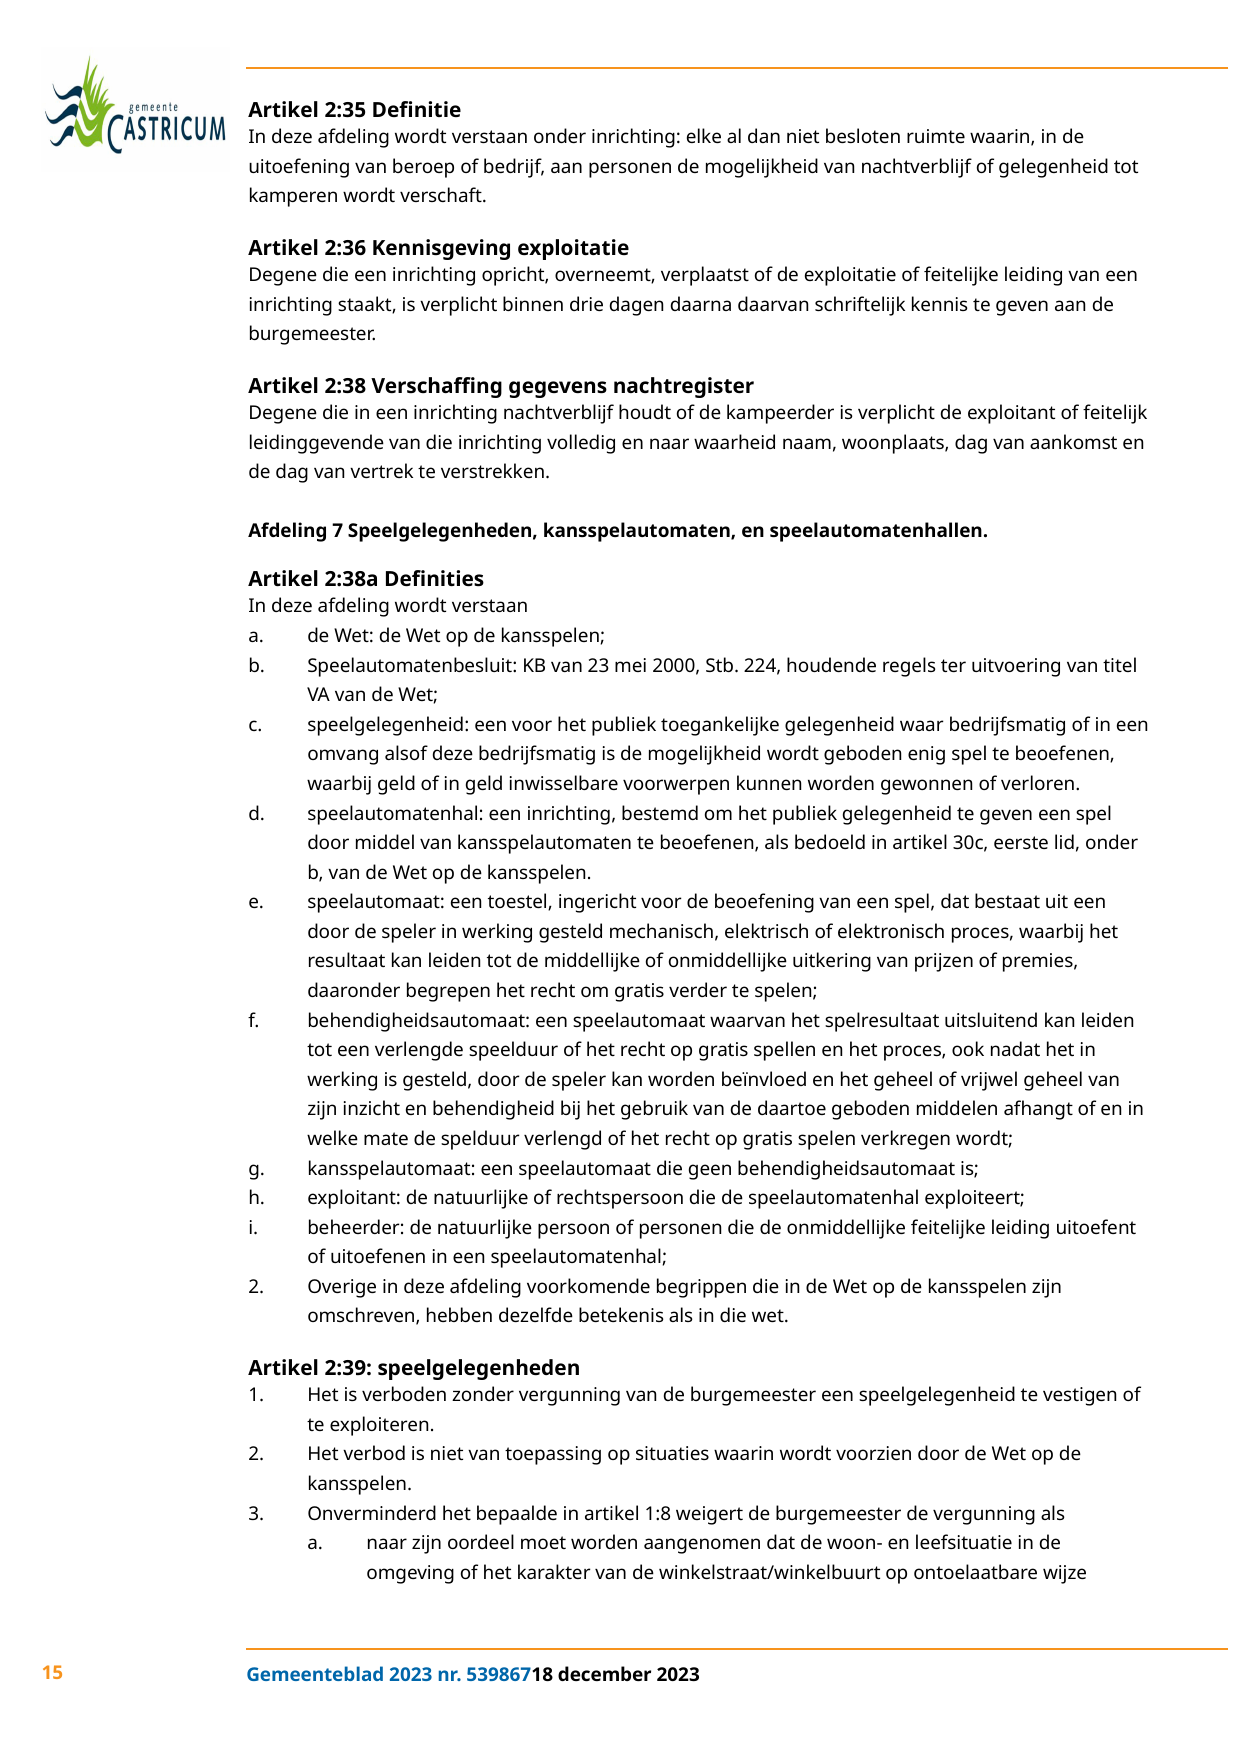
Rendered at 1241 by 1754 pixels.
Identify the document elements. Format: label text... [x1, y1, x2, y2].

list beheerder: de natuurlijke persoon of personen die de onmiddellijke feitelijke leiding uitoefent of uitoefenen in een speelautomatenhal; [248, 1214, 1152, 1269]
text Artikel 2:38 Verschaffing gegevens nachtregister [248, 371, 1152, 399]
text Artikel 2:39: speelgelegenheden [248, 1353, 1152, 1381]
list Het verbod is niet van toepassing op situaties waarin wordt voorzien door de Wet op de kansspelen. [248, 1441, 1152, 1496]
text Artikel 2:35 Definitie [248, 95, 1152, 123]
list speelautomaat: een toestel, ingericht voor de beoefening van een spel, dat bestaat uit een door de speler in werking gesteld mechanisch, elektrisch of elektronisch proces, waarbij het resultaat kan leiden tot de middellijke of onmiddellijke uitkering van prijzen of premies, daaronder begrepen het recht om gratis verder te spelen; [248, 888, 1152, 1003]
list Speelautomatenbesluit: KB van 23 mei 2000, Stb. 224, houdende regels ter uitvoering van titel VA van de Wet; [248, 652, 1152, 707]
list naar zijn oordeel moet worden aangenomen dat de woon- en leefsituatie in de omgeving of het karakter van de winkelstraat/winkelbuurt op ontoelaatbare wijze [307, 1529, 1152, 1585]
list speelautomatenhal: een inrichting, bestemd om het publiek gelegenheid te geven een spel door middel van kansspelautomaten te beoefenen, als bedoeld in artikel 30c, eerste lid, onder b, van de Wet op de kansspelen. [248, 800, 1152, 884]
list Overige in deze afdeling voorkomende begrippen die in de Wet op de kansspelen zijn omschreven, hebben dezelfde betekenis als in die wet. [248, 1273, 1152, 1328]
list Onverminderd het bepaalde in artikel 1:8 weigert de burgemeester de vergunning als [248, 1500, 1152, 1526]
list kansspelautomaat: een speelautomaat die geen behendigheidsautomaat is; [248, 1155, 1152, 1180]
text Artikel 2:36 Kennisgeving exploitatie [248, 233, 1152, 261]
text In deze afdeling wordt verstaan onder inrichting: elke al dan niet besloten ruimte waarin, in de uitoefening van beroep of bedrijf, aan personen de mogelijkheid van nachtverblijf of gelegenheid tot kamperen wordt verschaft. [248, 123, 1152, 208]
list speelgelegenheid: een voor het publiek toegankelijke gelegenheid waar bedrijfsmatig of in een omvang alsof deze bedrijfsmatig is de mogelijkheid wordt geboden enig spel te beoefenen, waarbij geld of in geld inwisselbare voorwerpen kunnen worden gewonnen of verloren. [248, 711, 1152, 796]
text Artikel 2:38a Definities [248, 564, 1152, 593]
text Degene die in een inrichting nachtverblijf houdt of de kampeerder is verplicht de exploitant of feitelijk leidinggevende van die inrichting volledig en naar waarheid naam, woonplaats, dag van aankomst en de dag van vertrek te verstrekken. [248, 399, 1152, 484]
picture [41, 47, 231, 172]
list exploitant: de natuurlijke of rechtspersoon die de speelautomatenhal exploiteert; [248, 1184, 1152, 1210]
text Degene die een inrichting opricht, overneemt, verplaatst of de exploitatie of feitelijke leiding van een inrichting staakt, is verplicht binnen drie dagen daarna daarvan schriftelijk kennis te geven aan de burgemeester. [248, 261, 1152, 346]
text Afdeling 7 Speelgelegenheden, kansspelautomaten, en speelautomatenhallen. [248, 518, 1152, 543]
list de Wet: de Wet op de kansspelen; [248, 622, 1152, 648]
list Het is verboden zonder vergunning van de burgemeester een speelgelegenheid te vestigen of te exploiteren. [248, 1381, 1152, 1437]
list behendigheidsautomaat: een speelautomaat waarvan het spelresultaat uitsluitend kan leiden tot een verlengde speelduur of het recht op gratis spellen en het proces, ook nadat het in werking is gesteld, door de speler kan worden beïnvloed en het geheel of vrijwel geheel van zijn inzicht en behendigheid bij het gebruik van de daartoe geboden middelen afhangt of en in welke mate de spelduur verlengd of het recht op gratis spelen verkregen wordt; [248, 1007, 1152, 1151]
text In deze afdeling wordt verstaan [248, 593, 1152, 618]
